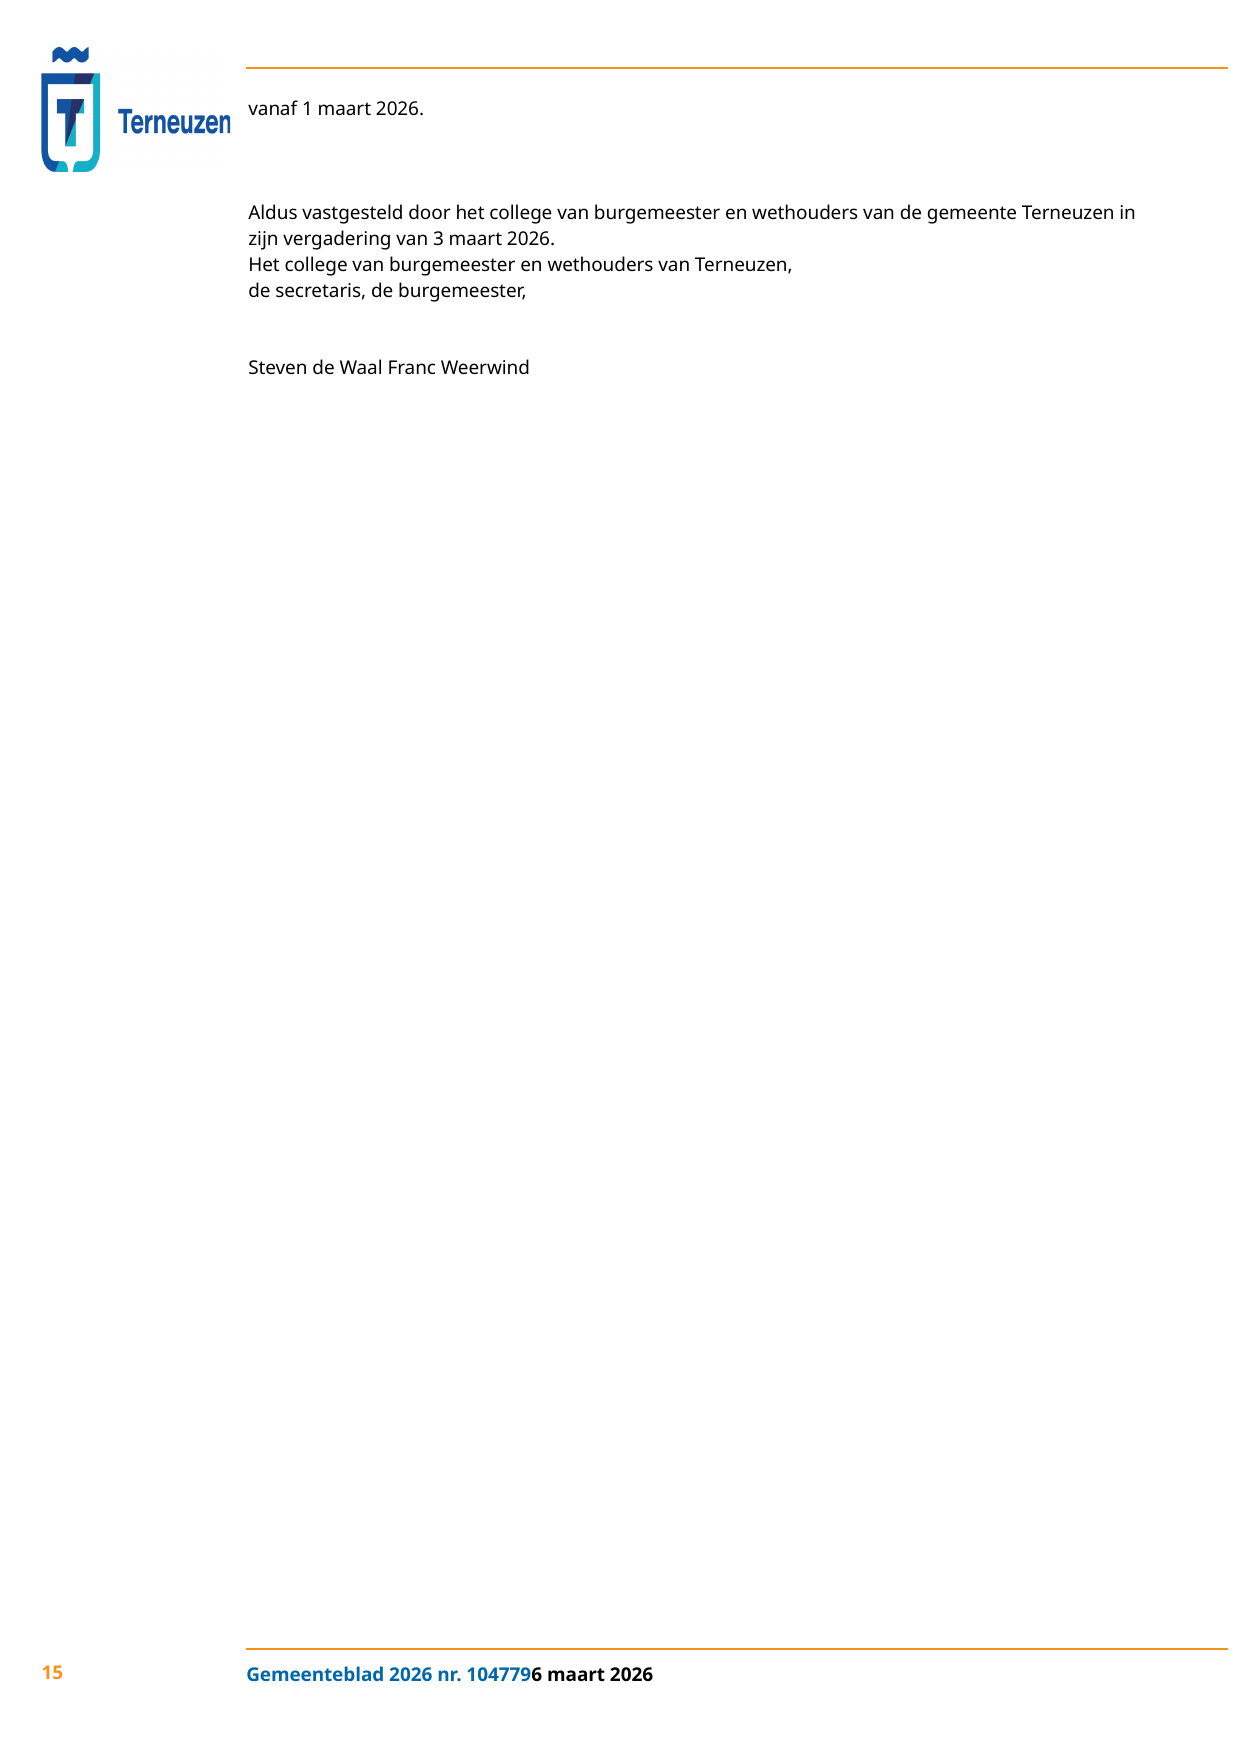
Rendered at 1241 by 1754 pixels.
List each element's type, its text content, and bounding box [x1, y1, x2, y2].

picture [41, 47, 231, 172]
text Steven de Waal Franc Weerwind [248, 354, 1152, 380]
text de secretaris, de burgemeester, [248, 277, 1152, 302]
text vanaf 1 maart 2026. [248, 95, 1152, 121]
text Aldus vastgesteld door het college van burgemeester en wethouders van de gemeente Terneuzen in zijn vergadering van 3 maart 2026. [248, 199, 1152, 251]
text Het college van burgemeester en wethouders van Terneuzen, [248, 251, 1152, 277]
